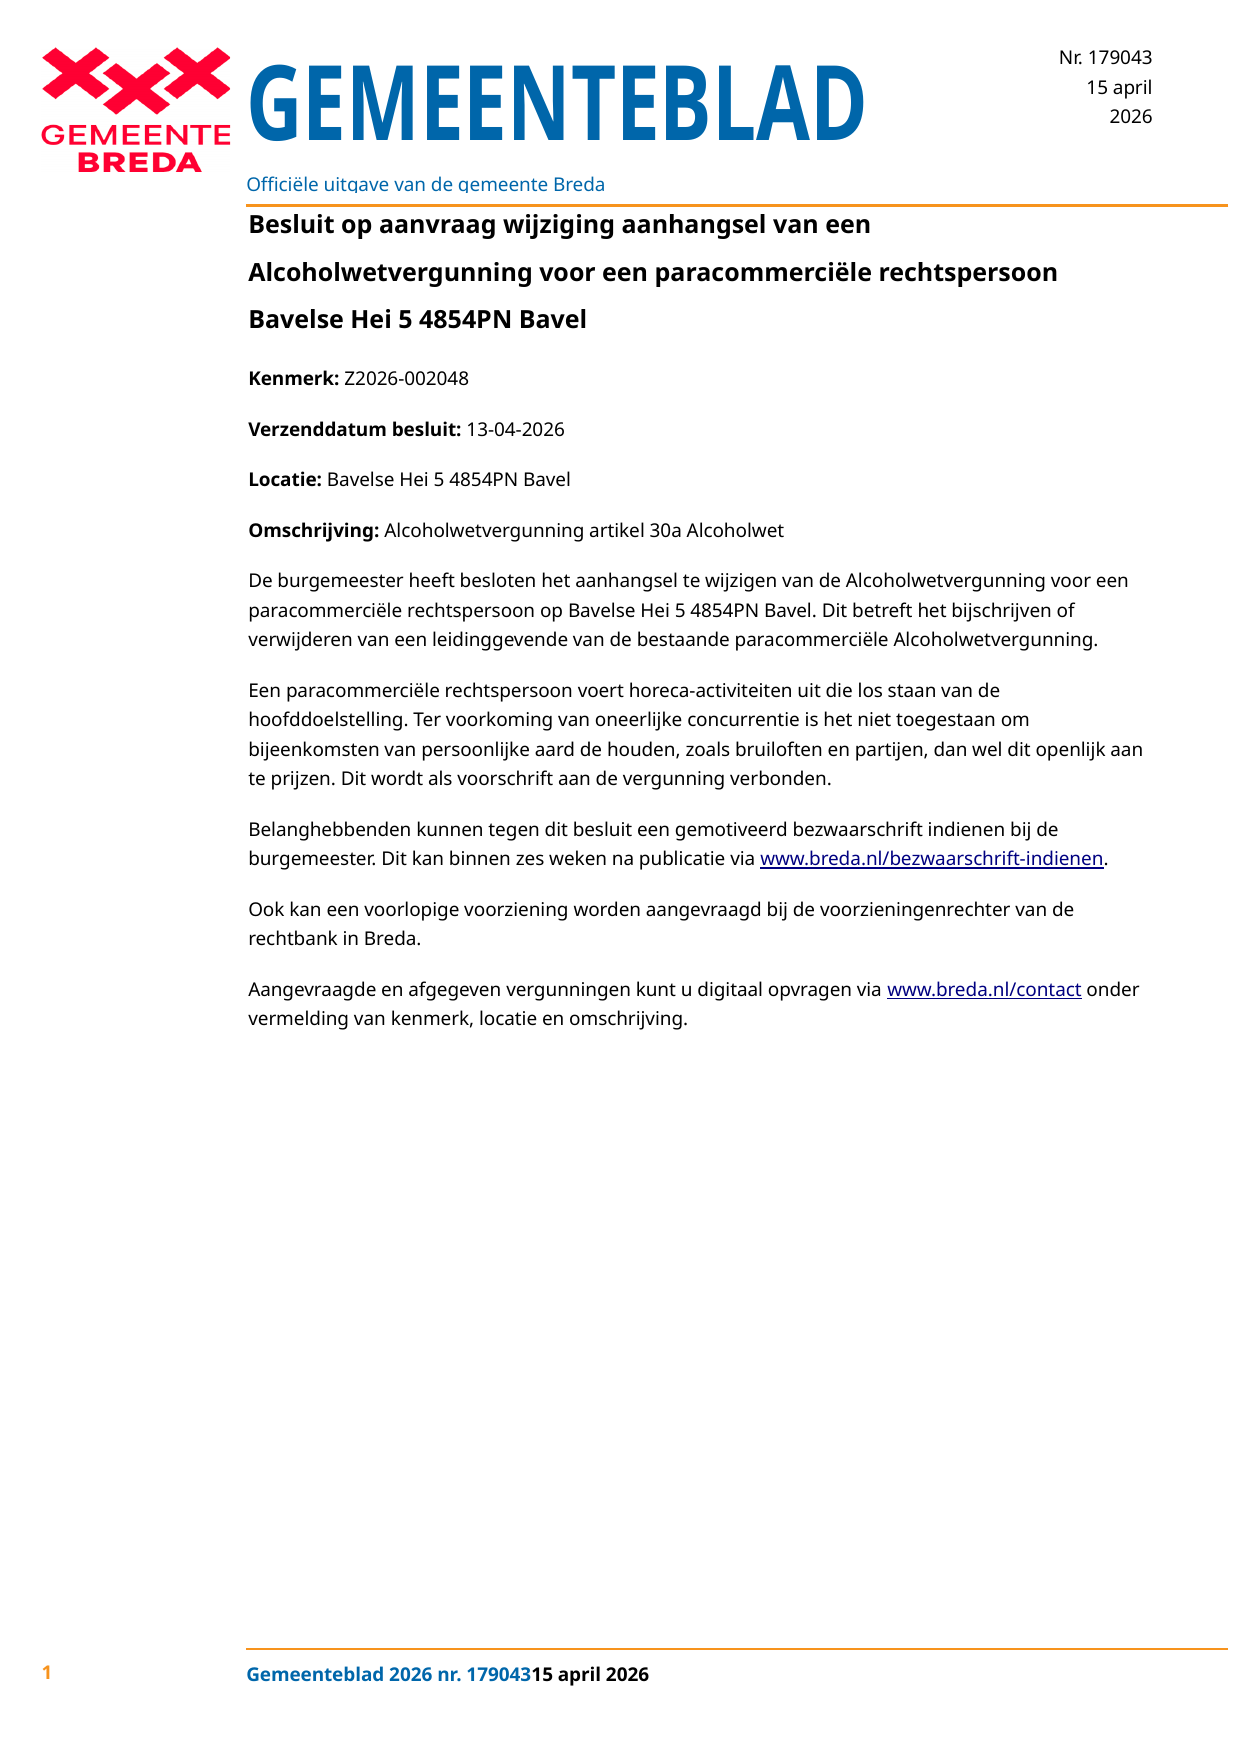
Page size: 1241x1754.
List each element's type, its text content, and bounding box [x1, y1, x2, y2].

picture [41, 47, 231, 172]
text Besluit op aanvraag wijziging aanhangsel van een Alcoholwetvergunning voor een paracommerciële rechtspersoon Bavelse Hei 5 4854PN Bavel [248, 207, 1152, 336]
text Locatie: Bavelse Hei 5 4854PN Bavel [248, 466, 1152, 492]
text Belanghebbenden kunnen tegen dit besluit een gemotiveerd bezwaarschrift indienen bij de burgemeester. Dit kan binnen zes weken na publicatie via www.breda.nl/bezwaarschrift-indienen. [248, 816, 1152, 871]
text Aangevraagde en afgegeven vergunningen kunt u digitaal opvragen via www.breda.nl/contact onder vermelding van kenmerk, locatie en omschrijving. [248, 976, 1152, 1031]
text Omschrijving: Alcoholwetvergunning artikel 30a Alcoholwet [248, 517, 1152, 542]
text De burgemeester heeft besloten het aanhangsel te wijzigen van de Alcoholwetvergunning voor een paracommerciële rechtspersoon op Bavelse Hei 5 4854PN Bavel. Dit betreft het bijschrijven of verwijderen van een leidinggevende van de bestaande paracommerciële Alcoholwetvergunning. [248, 567, 1152, 652]
text Een paracommerciële rechtspersoon voert horeca-activiteiten uit die los staan van de hoofddoelstelling. Ter voorkoming van oneerlijke concurrentie is het niet toegestaan om bijeenkomsten van persoonlijke aard de houden, zoals bruiloften en partijen, dan wel dit openlijk aan te prijzen. Dit wordt als voorschrift aan de vergunning verbonden. [248, 677, 1152, 791]
text Ook kan een voorlopige voorziening worden aangevraagd bij de voorzieningenrechter van de rechtbank in Breda. [248, 896, 1152, 951]
text Kenmerk: Z2026-002048 [248, 366, 1152, 391]
text Verzenddatum besluit: 13-04-2026 [248, 416, 1152, 442]
